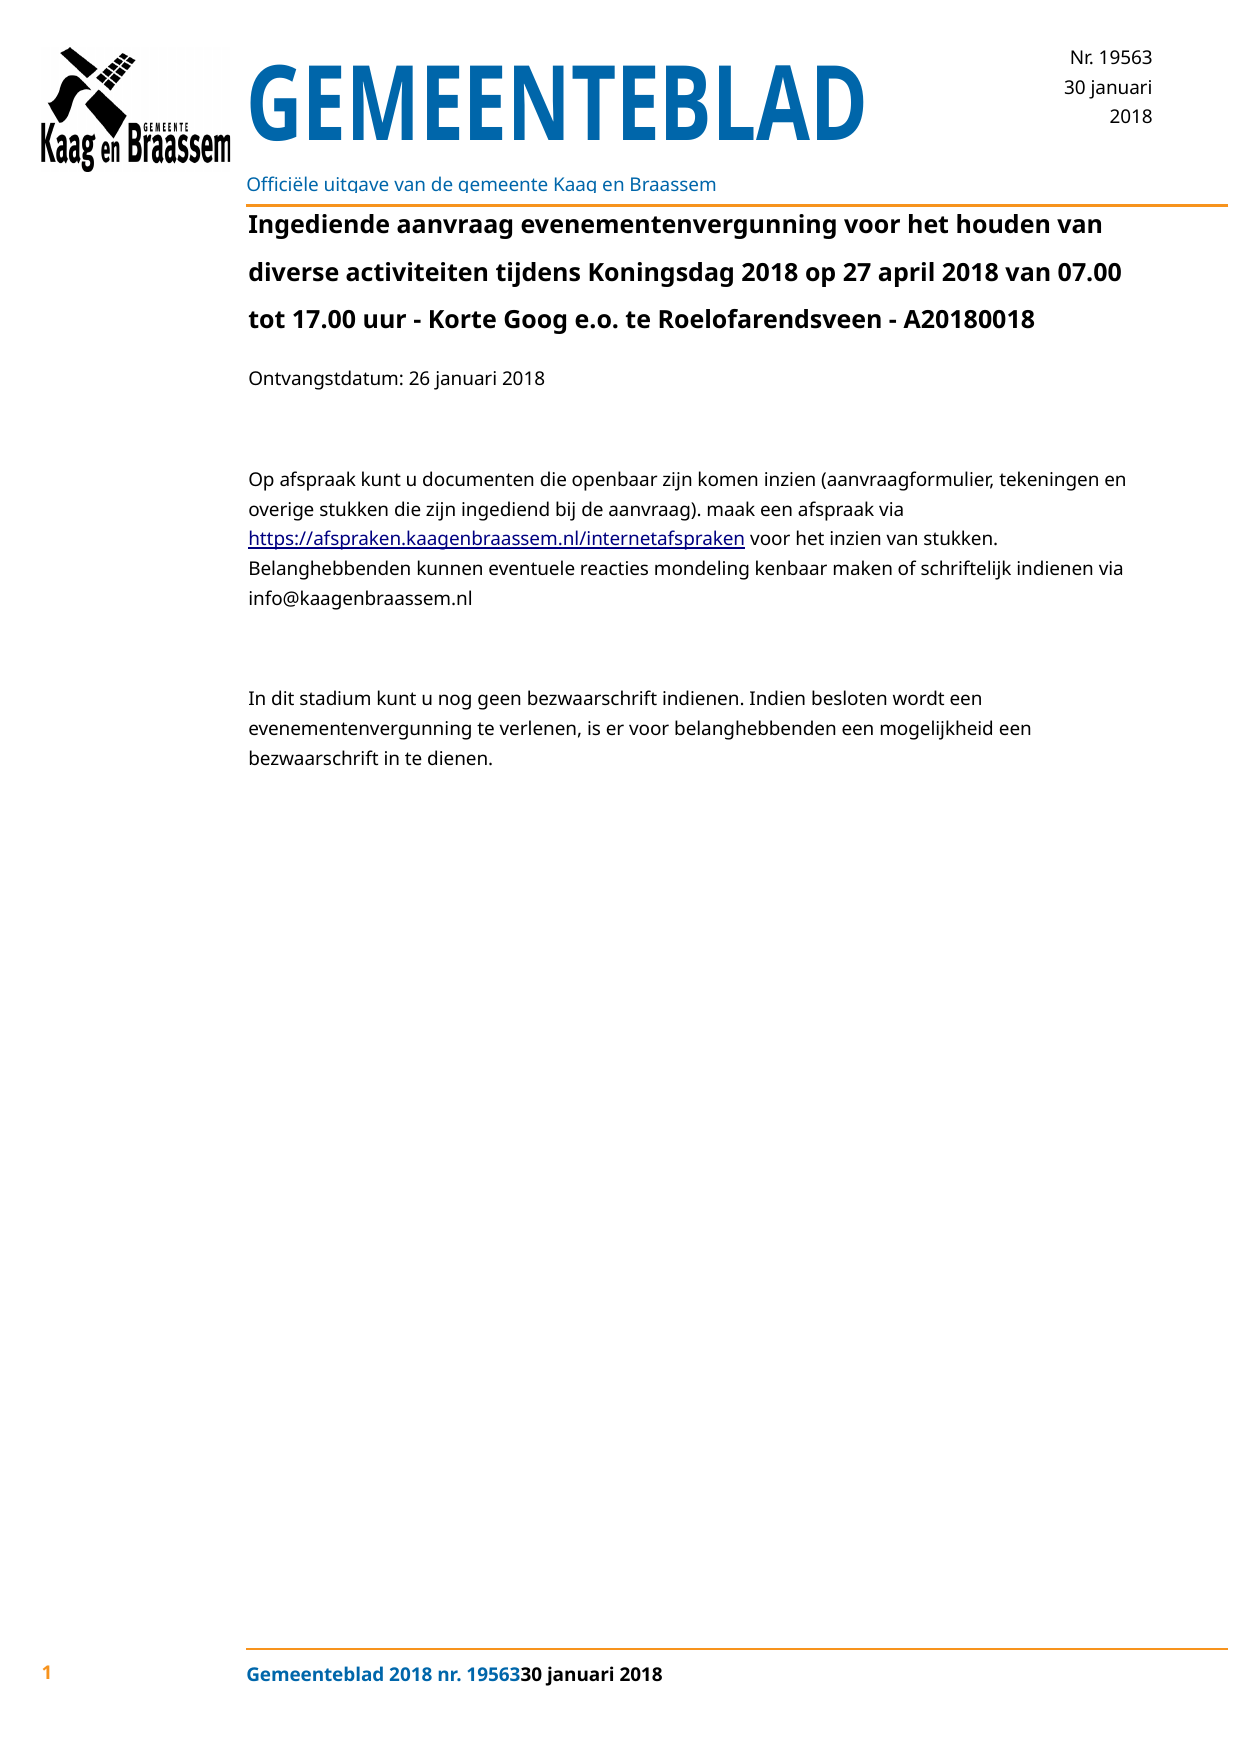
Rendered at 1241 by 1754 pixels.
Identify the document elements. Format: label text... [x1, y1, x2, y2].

picture [41, 47, 231, 172]
text In dit stadium kunt u nog geen bezwaarschrift indienen. Indien besloten wordt een evenementenvergunning te verlenen, is er voor belanghebbenden een mogelijkheid een bezwaarschrift in te dienen. [248, 686, 1152, 770]
text Ontvangstdatum: 26 januari 2018 [248, 366, 1152, 391]
text Op afspraak kunt u documenten die openbaar zijn komen inzien (aanvraagformulier, tekeningen en overige stukken die zijn ingediend bij de aanvraag). maak een afspraak via https://afspraken.kaagenbraassem.nl/internetafspraken voor het inzien van stukken. Belanghebbenden kunnen eventuele reacties mondeling kenbaar maken of schriftelijk indienen via info@kaagenbraassem.nl [248, 466, 1152, 610]
text Ingediende aanvraag evenementenvergunning voor het houden van diverse activiteiten tijdens Koningsdag 2018 op 27 april 2018 van 07.00 tot 17.00 uur - Korte Goog e.o. te Roelofarendsveen - A20180018 [248, 207, 1152, 336]
